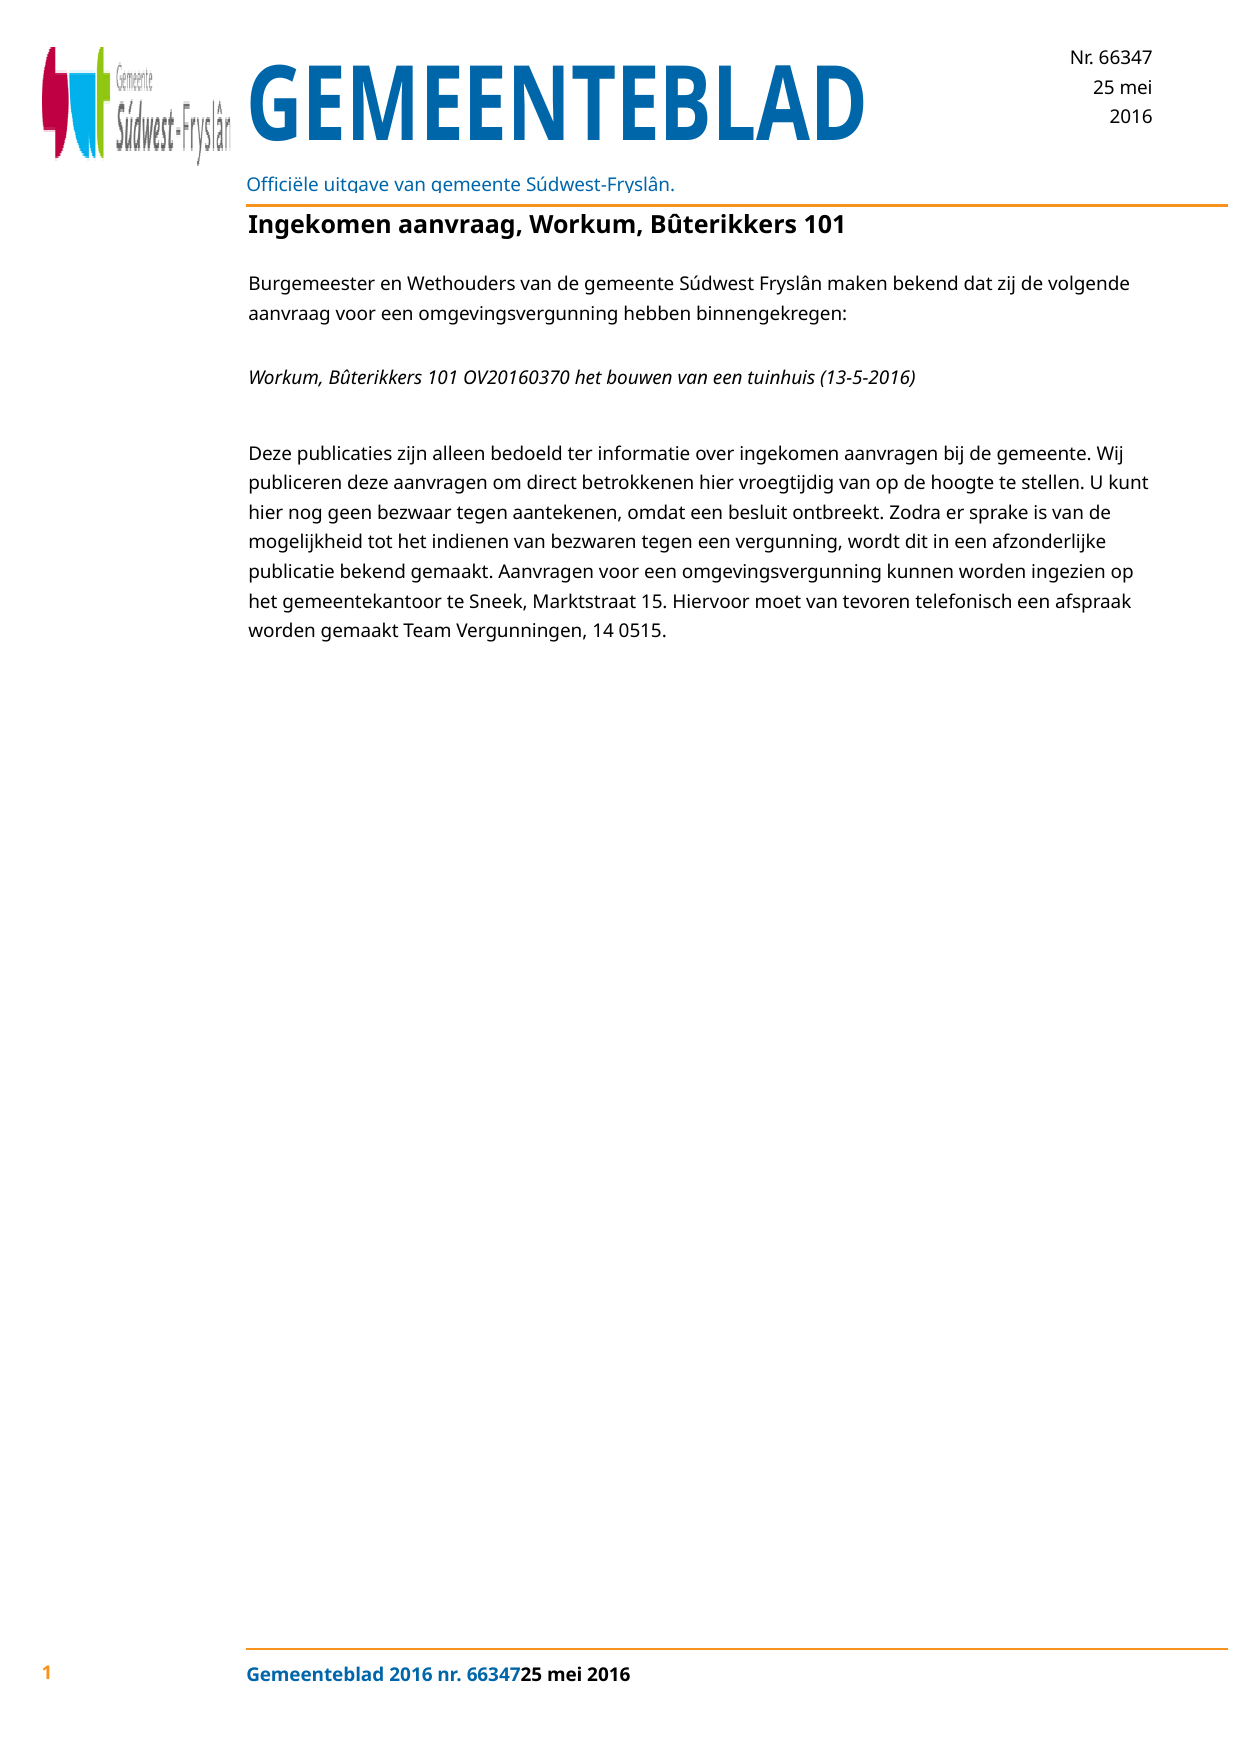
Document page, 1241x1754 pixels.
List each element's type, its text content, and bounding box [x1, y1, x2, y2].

text Burgemeester en Wethouders van de gemeente Súdwest Fryslân maken bekend dat zij de volgende aanvraag voor een omgevingsvergunning hebben binnengekregen: [248, 270, 1152, 326]
text Workum, Bûterikkers 101 OV20160370 het bouwen van een tuinhuis (13-5-2016) [248, 364, 1152, 389]
text Deze publicaties zijn alleen bedoeld ter informatie over ingekomen aanvragen bij de gemeente. Wij publiceren deze aanvragen om direct betrokkenen hier vroegtijdig van op de hoogte te stellen. U kunt hier nog geen bezwaar tegen aantekenen, omdat een besluit ontbreekt. Zodra er sprake is van de mogelijkheid tot het indienen van bezwaren tegen een vergunning, wordt dit in een afzonderlijke publicatie bekend gemaakt. Aanvragen voor een omgevingsvergunning kunnen worden ingezien op het gemeentekantoor te Sneek, Marktstraat 15. Hiervoor moet van tevoren telefonisch een afspraak worden gemaakt Team Vergunningen, 14 0515. [248, 440, 1152, 643]
picture [41, 47, 231, 172]
text Ingekomen aanvraag, Workum, Bûterikkers 101 [248, 207, 1152, 241]
